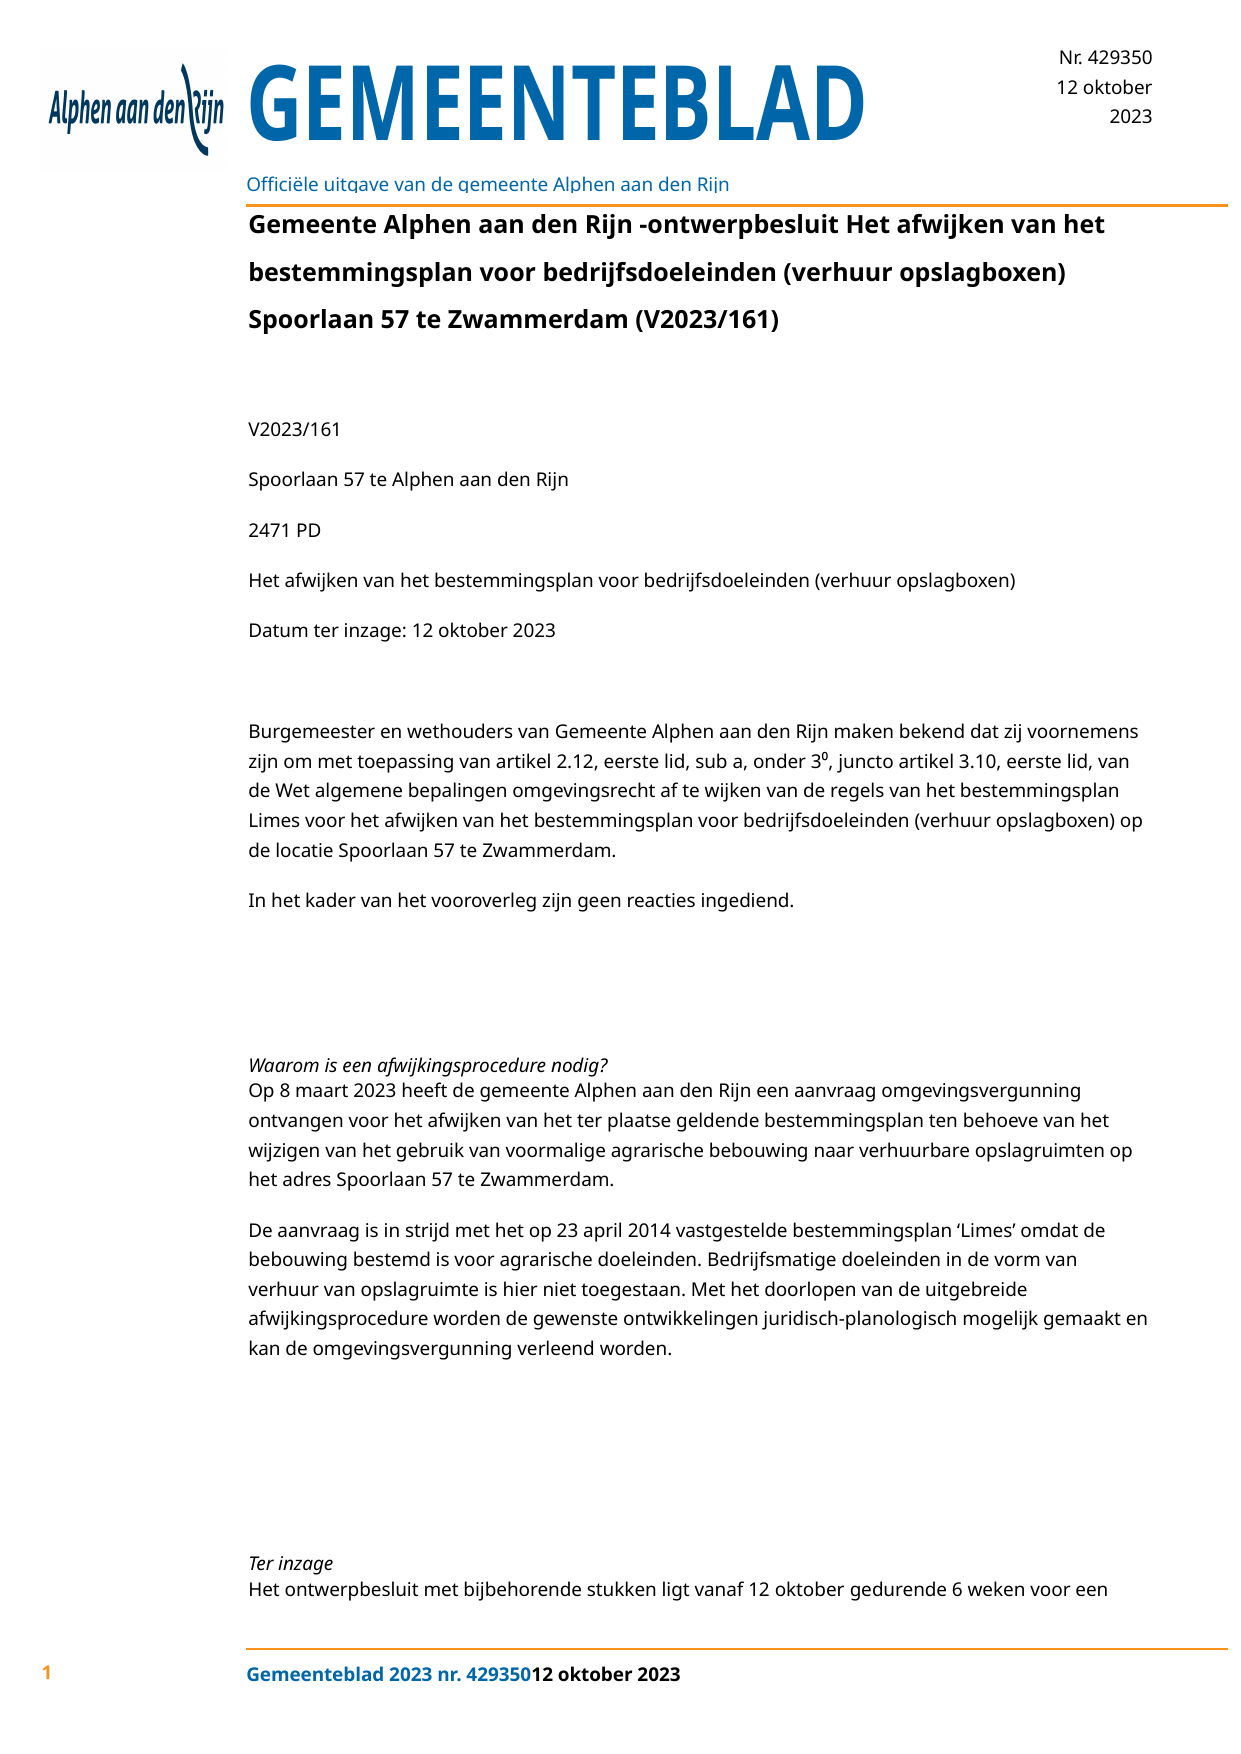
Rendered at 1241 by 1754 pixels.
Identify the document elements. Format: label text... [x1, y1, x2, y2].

text Het afwijken van het bestemmingsplan voor bedrijfsdoeleinden (verhuur opslagboxen) [248, 567, 1152, 593]
text Het ontwerpbesluit met bijbehorende stukken ligt vanaf 12 oktober gedurende 6 weken voor een [248, 1576, 1152, 1602]
text Burgemeester en wethouders van Gemeente Alphen aan den Rijn maken bekend dat zij voornemens zijn om met toepassing van artikel 2.12, eerste lid, sub a, onder 3⁰, juncto artikel 3.10, eerste lid, van de Wet algemene bepalingen omgevingsrecht af te wijken van de regels van het bestemmingsplan Limes voor het afwijken van het bestemmingsplan voor bedrijfsdoeleinden (verhuur opslagboxen) op de locatie Spoorlaan 57 te Zwammerdam. [248, 718, 1152, 862]
text Datum ter inzage: 12 oktober 2023 [248, 618, 1152, 643]
text V2023/161 [248, 416, 1152, 442]
text Op 8 maart 2023 heeft de gemeente Alphen aan den Rijn een aanvraag omgevingsvergunning ontvangen voor het afwijken van het ter plaatse geldende bestemmingsplan ten behoeve van het wijzigen van het gebruik van voormalige agrarische bebouwing naar verhuurbare opslagruimten op het adres Spoorlaan 57 te Zwammerdam. [248, 1078, 1152, 1192]
text Gemeente Alphen aan den Rijn -ontwerpbesluit Het afwijken van het bestemmingsplan voor bedrijfsdoeleinden (verhuur opslagboxen) Spoorlaan 57 te Zwammerdam (V2023/161) [248, 207, 1152, 336]
text Ter inzage [248, 1550, 1152, 1576]
text 2471 PD [248, 517, 1152, 542]
text In het kader van het vooroverleg zijn geen reacties ingediend. [248, 887, 1152, 913]
text Waarom is een afwijkingsprocedure nodig? [248, 1052, 1152, 1078]
text Spoorlaan 57 te Alphen aan den Rijn [248, 466, 1152, 492]
text De aanvraag is in strijd met het op 23 april 2014 vastgestelde bestemmingsplan ‘Limes’ omdat de bebouwing bestemd is voor agrarische doeleinden. Bedrijfsmatige doeleinden in de vorm van verhuur van opslagruimte is hier niet toegestaan. Met het doorlopen van de uitgebreide afwijkingsprocedure worden de gewenste ontwikkelingen juridisch-planologisch mogelijk gemaakt en kan de omgevingsvergunning verleend worden. [248, 1217, 1152, 1361]
picture [41, 47, 231, 172]
